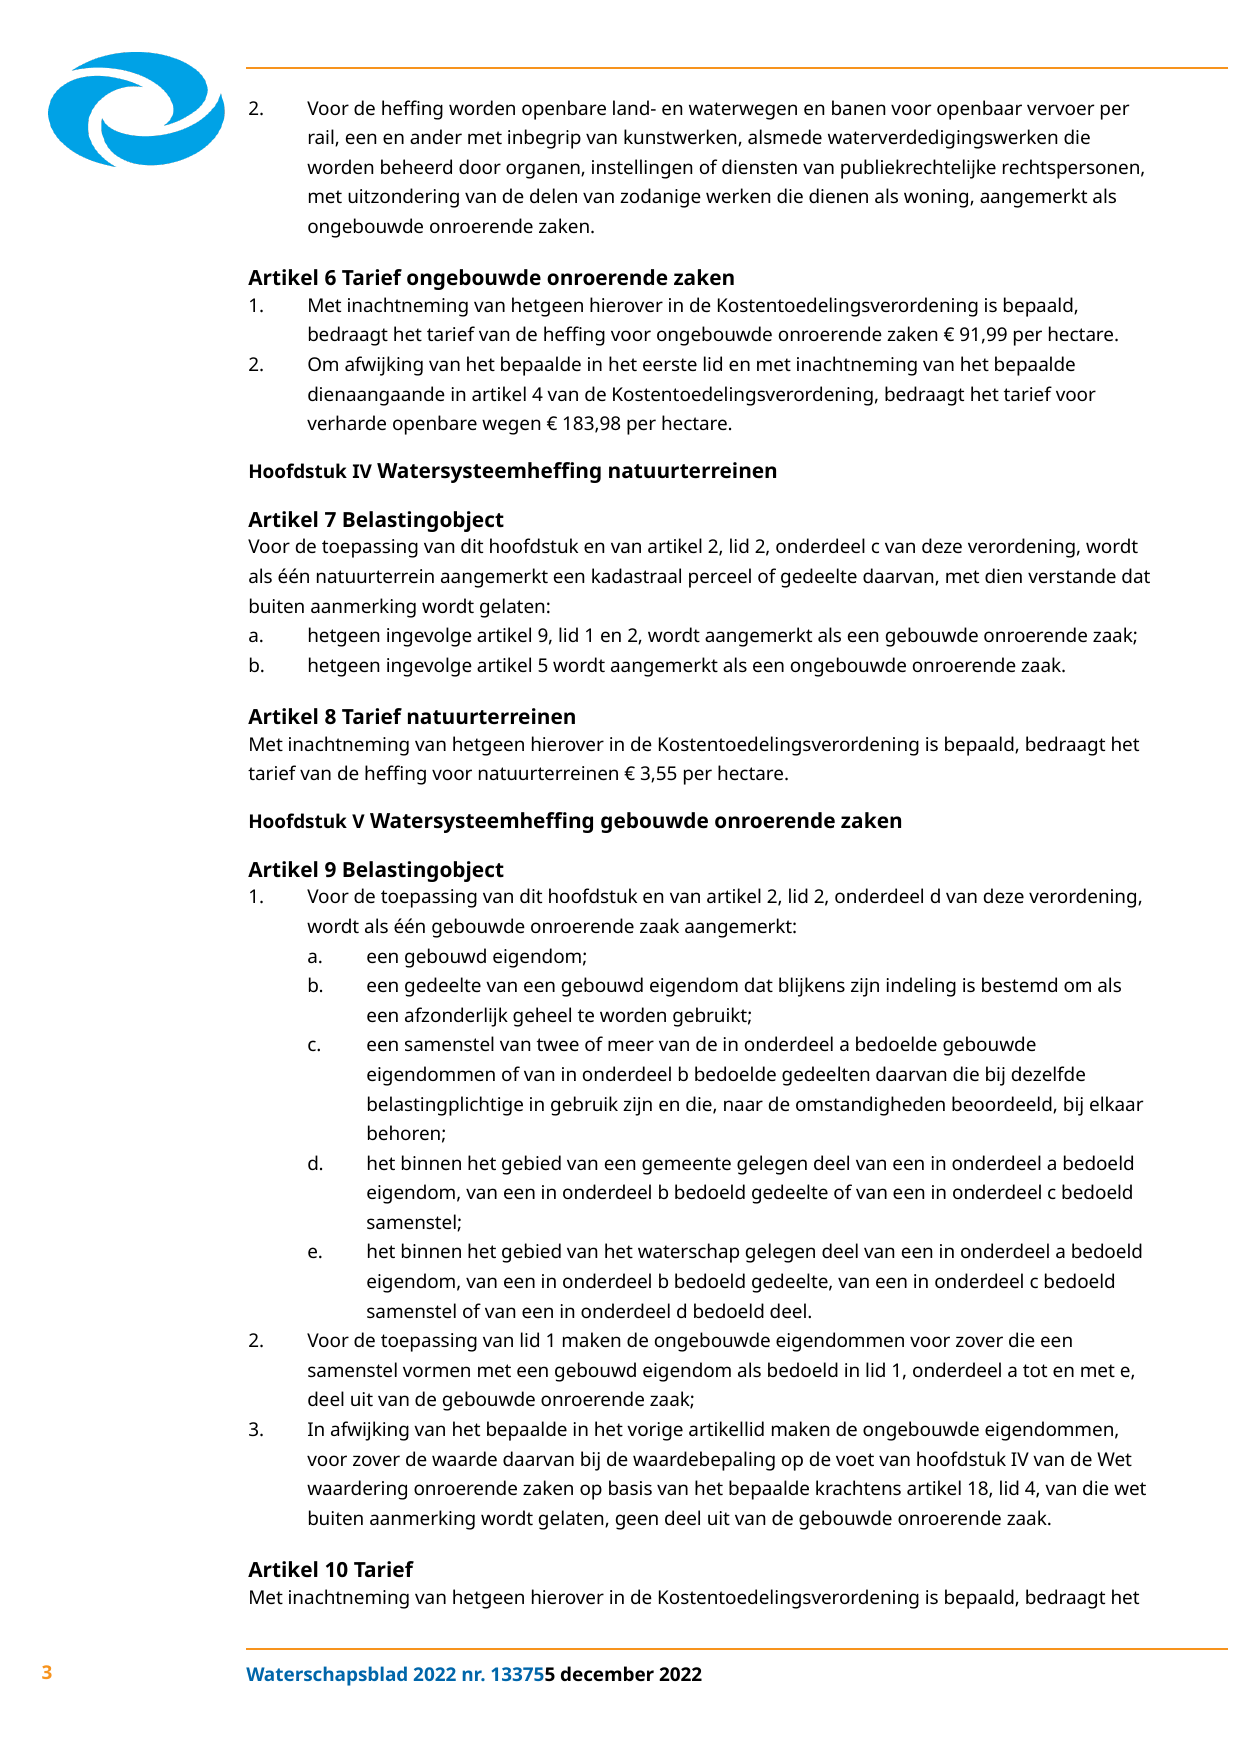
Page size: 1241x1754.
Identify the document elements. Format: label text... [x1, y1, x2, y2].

text Voor de toepassing van dit hoofdstuk en van artikel 2, lid 2, onderdeel c van deze verordening, wordt als één natuurterrein aangemerkt een kadastraal perceel of gedeelte daarvan, met dien verstande dat buiten aanmerking wordt gelaten: [248, 534, 1152, 618]
list Om afwijking van het bepaalde in het eerste lid en met inachtneming van het bepaalde dienaangaande in artikel 4 van de Kostentoedelingsverordening, bedraagt het tarief voor verharde openbare wegen € 183,98 per hectare. [248, 351, 1152, 436]
text Artikel 7 Belastingobject [248, 505, 1152, 534]
list Voor de toepassing van lid 1 maken de ongebouwde eigendommen voor zover die een samenstel vormen met een gebouwd eigendom als bedoeld in lid 1, onderdeel a tot en met e, deel uit van de gebouwde onroerende zaak; [248, 1327, 1152, 1412]
list Met inachtneming van hetgeen hierover in de Kostentoedelingsverordening is bepaald, bedraagt het tarief van de heffing voor ongebouwde onroerende zaken € 91,99 per hectare. [248, 292, 1152, 347]
list het binnen het gebied van het waterschap gelegen deel van een in onderdeel a bedoeld eigendom, van een in onderdeel b bedoeld gedeelte, van een in onderdeel c bedoeld samenstel of van een in onderdeel d bedoeld deel. [307, 1239, 1152, 1324]
list een gedeelte van een gebouwd eigendom dat blijkens zijn indeling is bestemd om als een afzonderlijk geheel te worden gebruikt; [307, 972, 1152, 1028]
list hetgeen ingevolge artikel 9, lid 1 en 2, wordt aangemerkt als een gebouwde onroerende zaak; [248, 622, 1152, 648]
text Hoofdstuk V Watersysteemheffing gebouwde onroerende zaken [248, 806, 1152, 834]
list hetgeen ingevolge artikel 5 wordt aangemerkt als een ongebouwde onroerende zaak. [248, 652, 1152, 678]
text Artikel 10 Tarief [248, 1555, 1152, 1584]
text Hoofdstuk IV Watersysteemheffing natuurterreinen [248, 456, 1152, 484]
text Artikel 6 Tarief ongebouwde onroerende zaken [248, 263, 1152, 292]
list Voor de heffing worden openbare land- en waterwegen en banen voor openbaar vervoer per rail, een en ander met inbegrip van kunstwerken, alsmede waterverdedigingswerken die worden beheerd door organen, instellingen of diensten van publiekrechtelijke rechtspersonen, met uitzondering van de delen van zodanige werken die dienen als woning, aangemerkt als ongebouwde onroerende zaken. [248, 95, 1152, 239]
list In afwijking van het bepaalde in het vorige artikellid maken de ongebouwde eigendommen, voor zover de waarde daarvan bij de waardebepaling op de voet van hoofdstuk IV van de Wet waardering onroerende zaken op basis van het bepaalde krachtens artikel 18, lid 4, van die wet buiten aanmerking wordt gelaten, geen deel uit van de gebouwde onroerende zaak. [248, 1416, 1152, 1531]
list Voor de toepassing van dit hoofdstuk en van artikel 2, lid 2, onderdeel d van deze verordening, wordt als één gebouwde onroerende zaak aangemerkt: [248, 884, 1152, 939]
text Artikel 9 Belastingobject [248, 855, 1152, 884]
list een gebouwd eigendom; [307, 943, 1152, 969]
text Met inachtneming van hetgeen hierover in de Kostentoedelingsverordening is bepaald, bedraagt het tarief van de heffing voor natuurterreinen € 3,55 per hectare. [248, 731, 1152, 786]
list het binnen het gebied van een gemeente gelegen deel van een in onderdeel a bedoeld eigendom, van een in onderdeel b bedoeld gedeelte of van een in onderdeel c bedoeld samenstel; [307, 1150, 1152, 1235]
picture [41, 47, 231, 172]
list een samenstel van twee of meer van de in onderdeel a bedoelde gebouwde eigendommen of van in onderdeel b bedoelde gedeelten daarvan die bij dezelfde belastingplichtige in gebruik zijn en die, naar de omstandigheden beoordeeld, bij elkaar behoren; [307, 1032, 1152, 1146]
text Met inachtneming van hetgeen hierover in de Kostentoedelingsverordening is bepaald, bedraagt het [248, 1584, 1152, 1609]
text Artikel 8 Tarief natuurterreinen [248, 702, 1152, 731]
